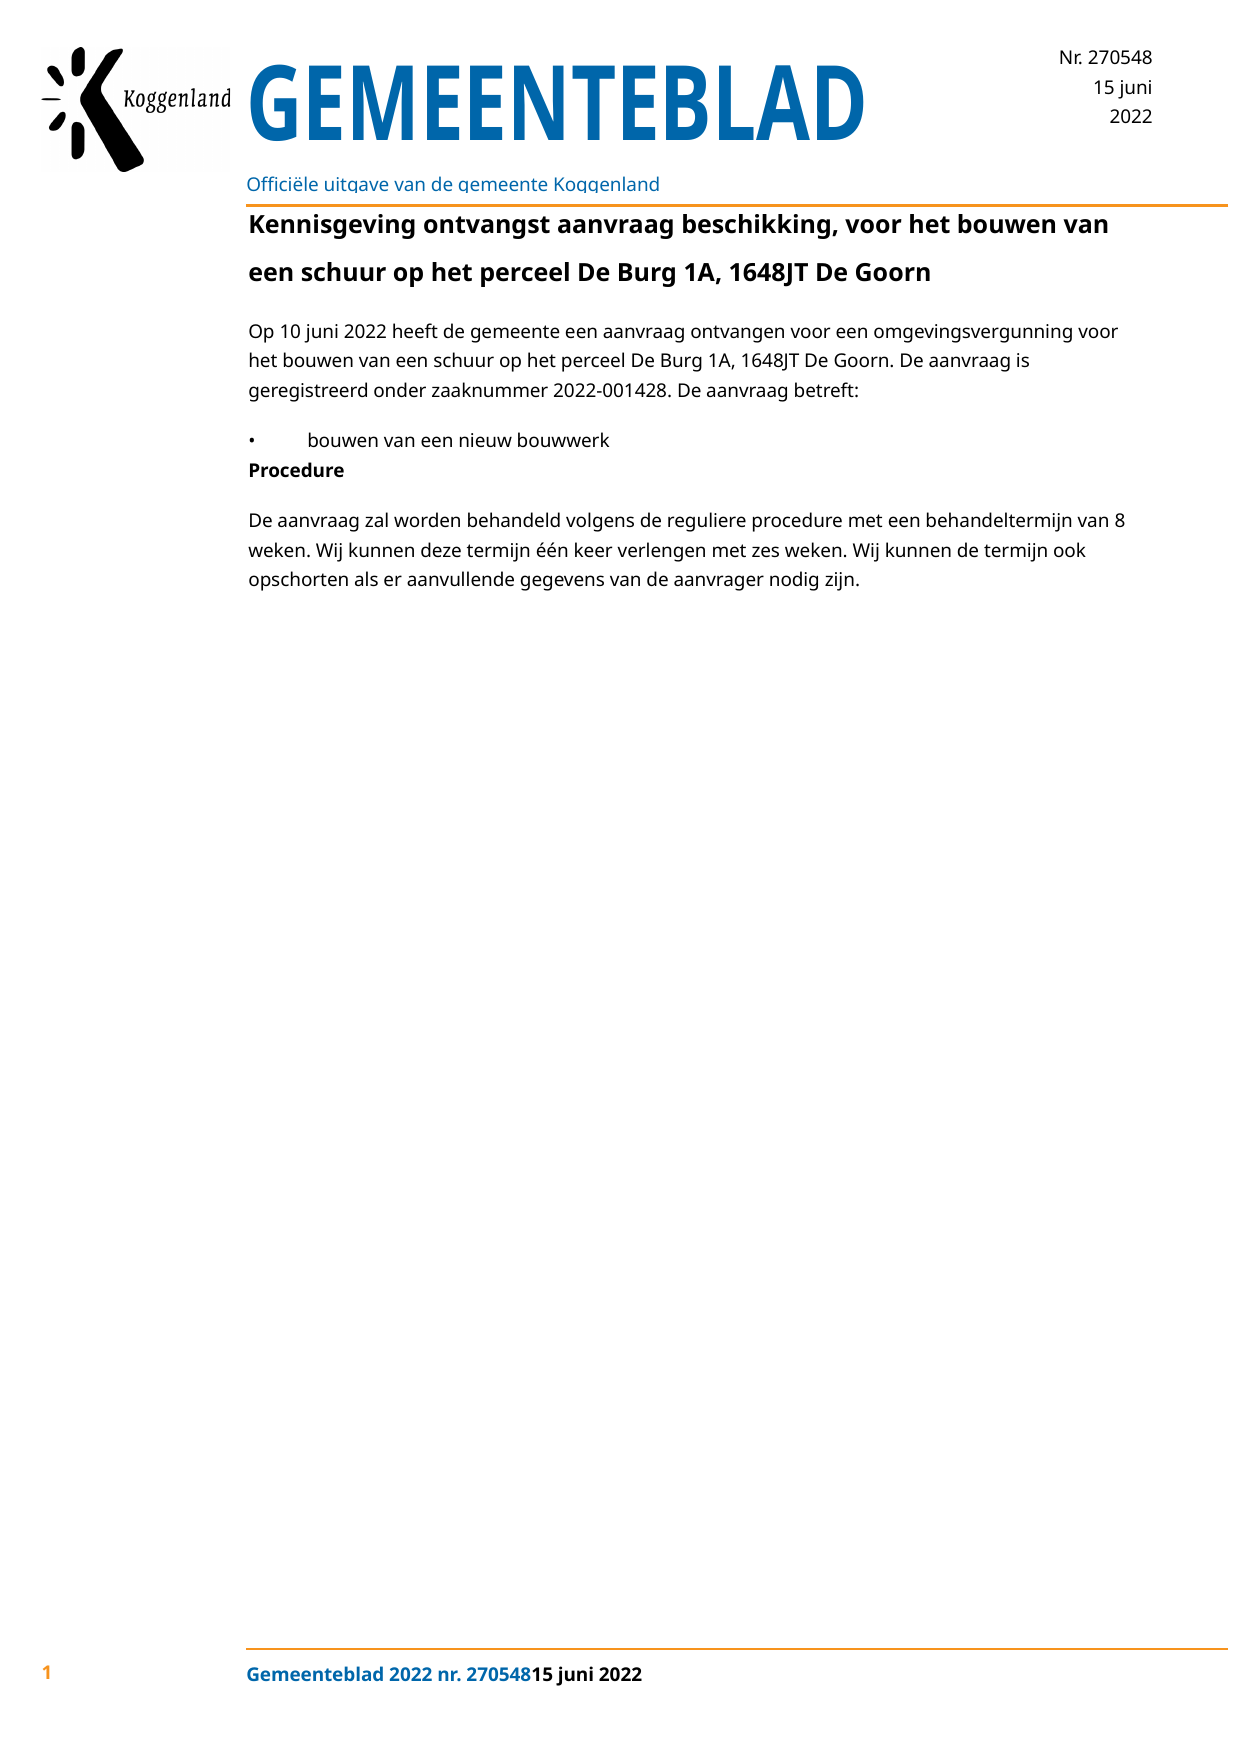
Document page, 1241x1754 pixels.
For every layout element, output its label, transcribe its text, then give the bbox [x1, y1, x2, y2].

text Kennisgeving ontvangst aanvraag beschikking, voor het bouwen van een schuur op het perceel De Burg 1A, 1648JT De Goorn [248, 207, 1152, 288]
text Procedure [248, 457, 1152, 483]
picture [41, 47, 231, 172]
text De aanvraag zal worden behandeld volgens de reguliere procedure met een behandeltermijn van 8 weken. Wij kunnen deze termijn één keer verlengen met zes weken. Wij kunnen de termijn ook opschorten als er aanvullende gegevens van de aanvrager nodig zijn. [248, 507, 1152, 592]
list bouwen van een nieuw bouwwerk [248, 427, 1152, 453]
text Op 10 juni 2022 heeft de gemeente een aanvraag ontvangen voor een omgevingsvergunning voor het bouwen van een schuur op het perceel De Burg 1A, 1648JT De Goorn. De aanvraag is geregistreerd onder zaaknummer 2022-001428. De aanvraag betreft: [248, 318, 1152, 403]
